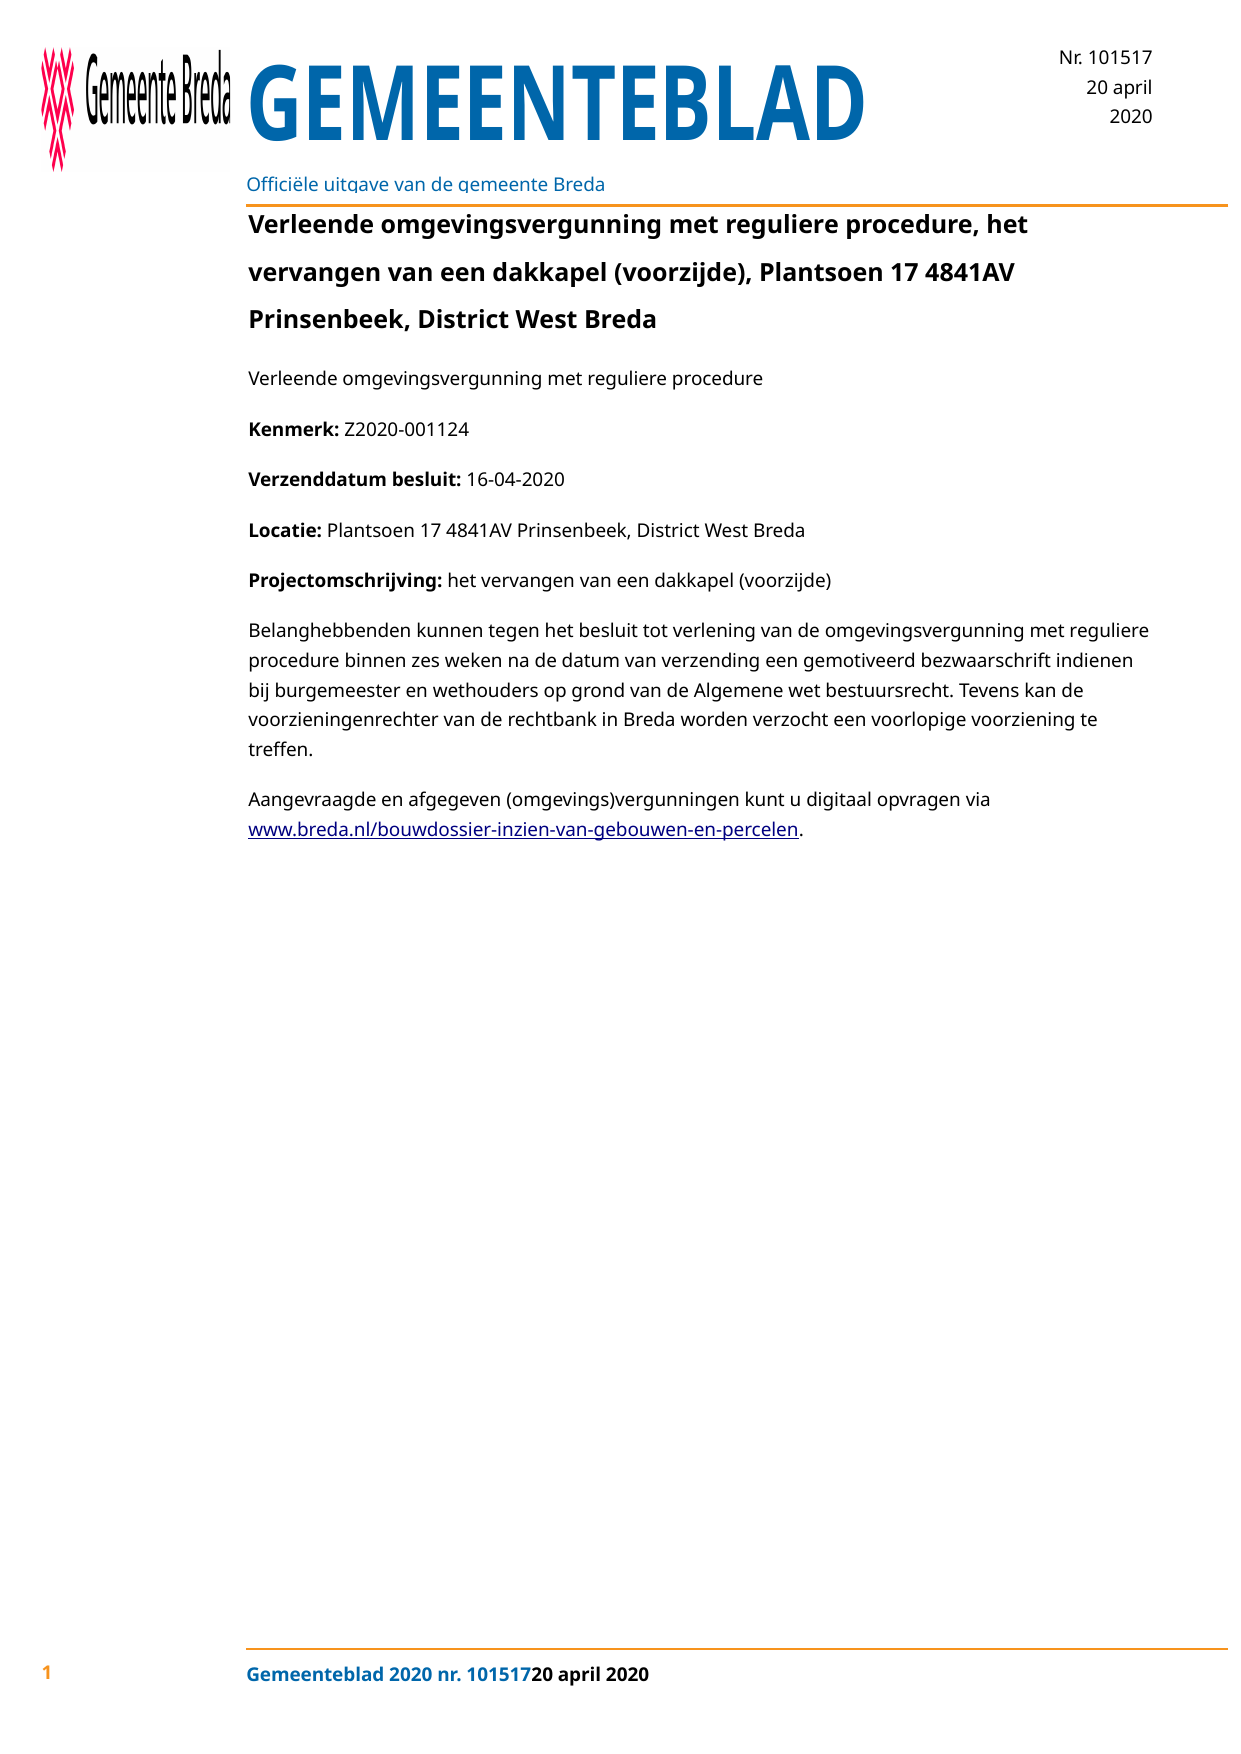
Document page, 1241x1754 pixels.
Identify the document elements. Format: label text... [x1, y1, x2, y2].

text Verzenddatum besluit: 16-04-2020 [248, 466, 1152, 492]
text Belanghebbenden kunnen tegen het besluit tot verlening van de omgevingsvergunning met reguliere procedure binnen zes weken na de datum van verzending een gemotiveerd bezwaarschrift indienen bij burgemeester en wethouders op grond van de Algemene wet bestuursrecht. Tevens kan de voorzieningenrechter van de rechtbank in Breda worden verzocht een voorlopige voorziening te treffen. [248, 618, 1152, 762]
text Aangevraagde en afgegeven (omgevings)vergunningen kunt u digitaal opvragen via www.breda.nl/bouwdossier-inzien-van-gebouwen-en-percelen. [248, 786, 1152, 842]
text Kenmerk: Z2020-001124 [248, 416, 1152, 442]
text Projectomschrijving: het vervangen van een dakkapel (voorzijde) [248, 567, 1152, 593]
text Verleende omgevingsvergunning met reguliere procedure, het vervangen van een dakkapel (voorzijde), Plantsoen 17 4841AV Prinsenbeek, District West Breda [248, 207, 1152, 336]
text Locatie: Plantsoen 17 4841AV Prinsenbeek, District West Breda [248, 517, 1152, 542]
picture [41, 47, 231, 172]
text Verleende omgevingsvergunning met reguliere procedure [248, 366, 1152, 391]
